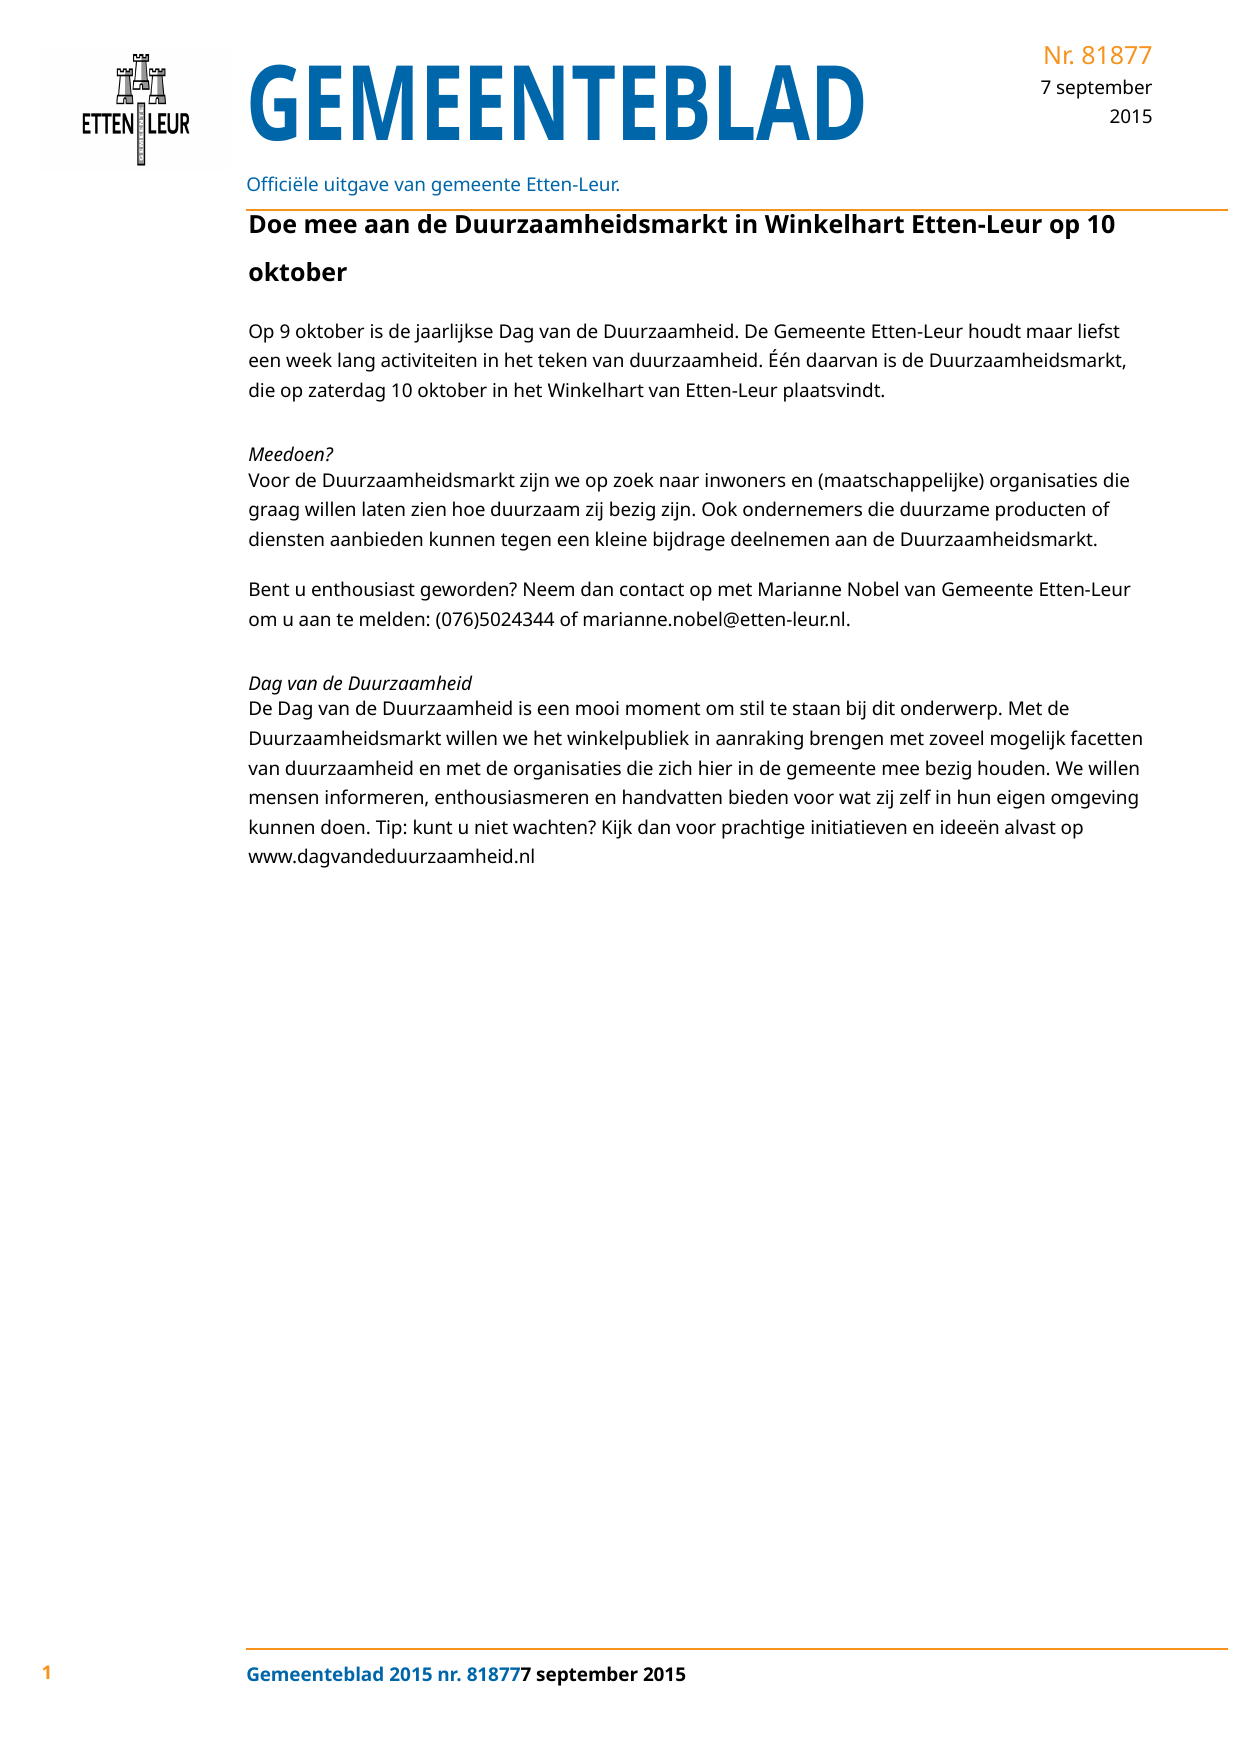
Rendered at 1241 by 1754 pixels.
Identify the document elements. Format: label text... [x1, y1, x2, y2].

text Bent u enthousiast geworden? Neem dan contact op met Marianne Nobel van Gemeente Etten-Leur om u aan te melden: (076)5024344 of marianne.nobel@etten-leur.nl. [248, 576, 1152, 632]
text De Dag van de Duurzaamheid is een mooi moment om stil te staan bij dit onderwerp. Met de Duurzaamheidsmarkt willen we het winkelpubliek in aanraking brengen met zoveel mogelijk facetten van duurzaamheid en met de organisaties die zich hier in de gemeente mee bezig houden. We willen mensen informeren, enthousiasmeren en handvatten bieden voor wat zij zelf in hun eigen omgeving kunnen doen. Tip: kunt u niet wachten? Kijk dan voor prachtige initiatieven en ideeën alvast op www.dagvandeduurzaamheid.nl [248, 696, 1152, 869]
text Meedoen? [248, 441, 1152, 467]
text Doe mee aan de Duurzaamheidsmarkt in Winkelhart Etten-Leur op 10 oktober [248, 211, 1152, 288]
text Dag van de Duurzaamheid [248, 670, 1152, 696]
text Op 9 oktober is de jaarlijkse Dag van de Duurzaamheid. De Gemeente Etten-Leur houdt maar liefst een week lang activiteiten in het teken van duurzaamheid. Één daarvan is de Duurzaamheidsmarkt, die op zaterdag 10 oktober in het Winkelhart van Etten-Leur plaatsvindt. [248, 318, 1152, 403]
text Voor de Duurzaamheidsmarkt zijn we op zoek naar inwoners en (maatschappelijke) organisaties die graag willen laten zien hoe duurzaam zij bezig zijn. Ook ondernemers die duurzame producten of diensten aanbieden kunnen tegen een kleine bijdrage deelnemen aan de Duurzaamheidsmarkt. [248, 467, 1152, 552]
picture [41, 47, 231, 172]
